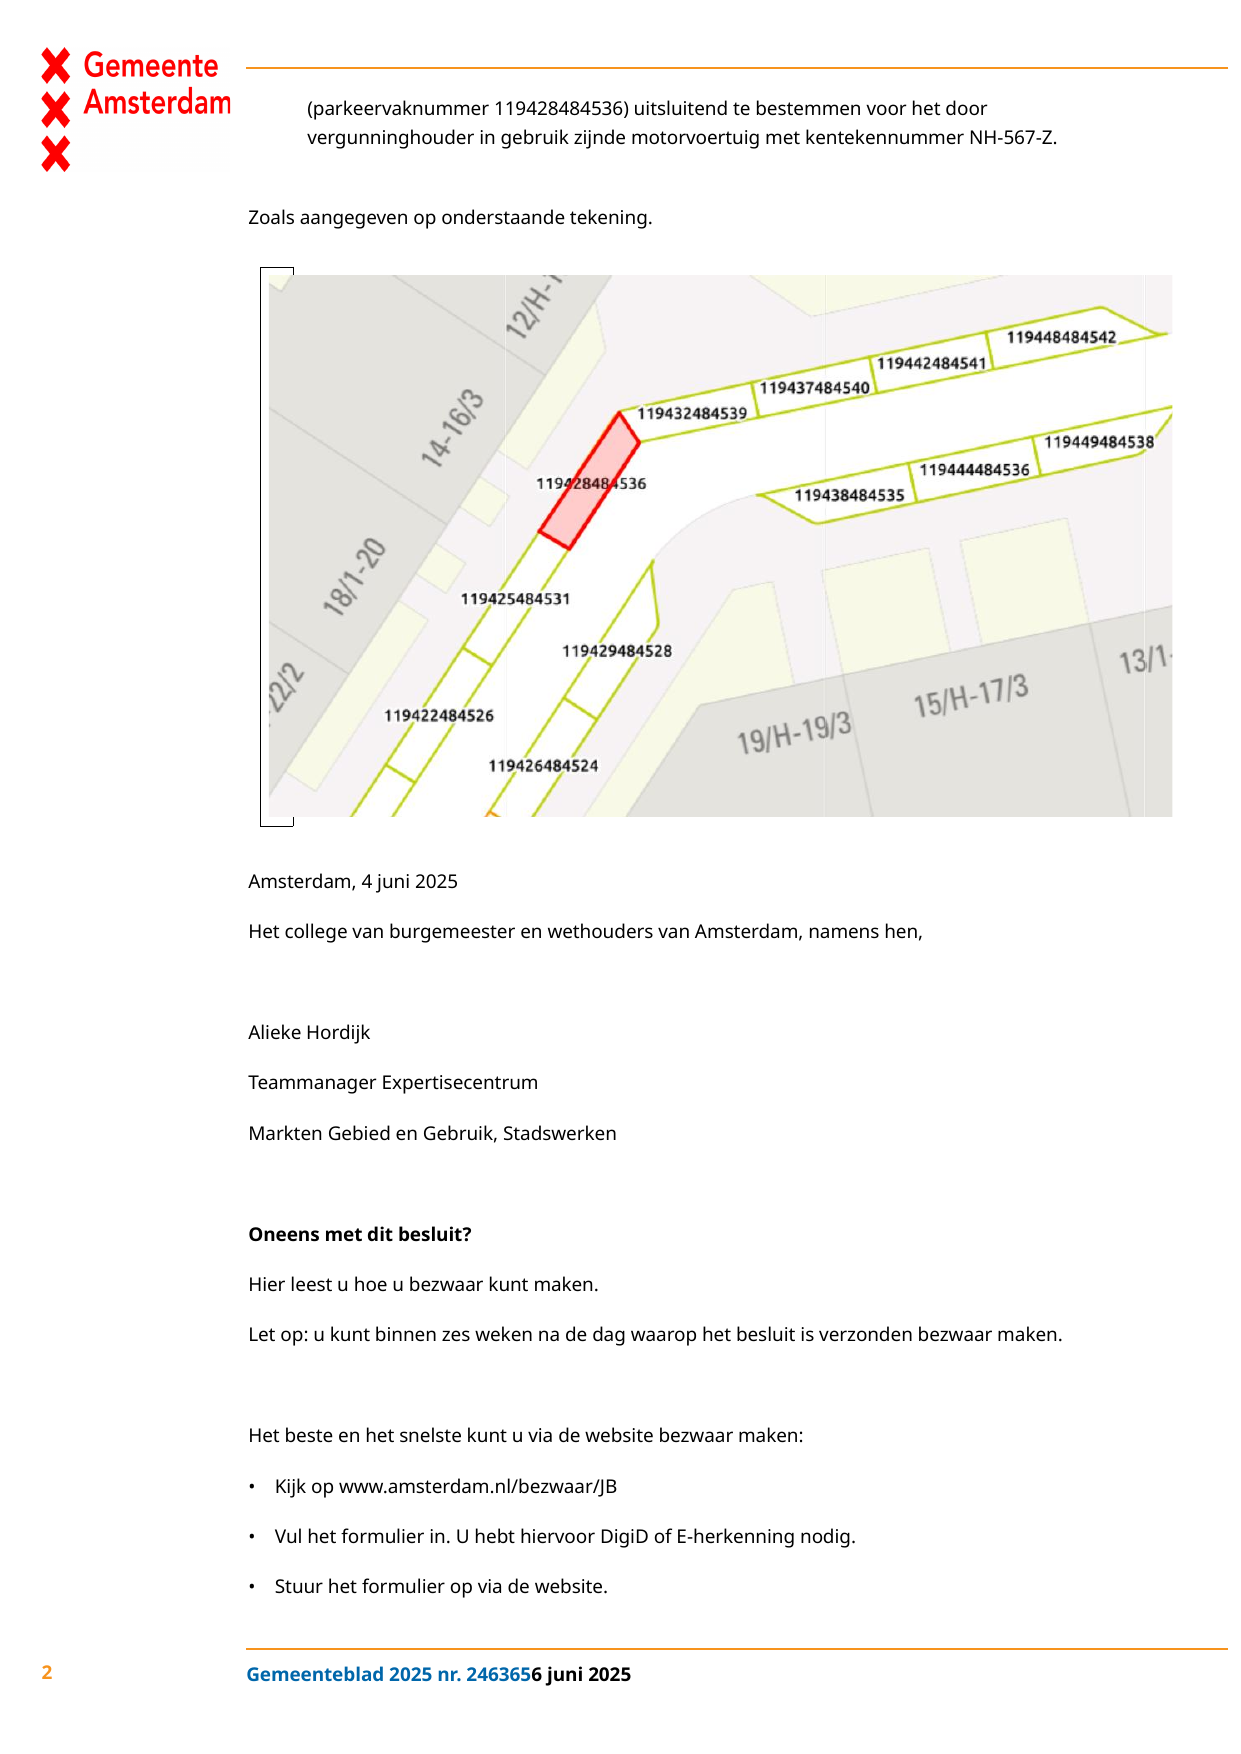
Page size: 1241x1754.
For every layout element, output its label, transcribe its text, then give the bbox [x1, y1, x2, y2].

text Het college van burgemeester en wethouders van Amsterdam, namens hen, [248, 918, 1152, 944]
picture [268, 275, 1173, 817]
text Teammanager Expertisecentrum [248, 1069, 1152, 1095]
text Amsterdam, 4 juni 2025 [248, 868, 1152, 893]
text Oneens met dit besluit? [248, 1221, 1152, 1246]
text • Vul het formulier in. U hebt hiervoor DigiD of E-herkenning nodig. [248, 1523, 1152, 1549]
picture [41, 47, 231, 172]
text • Stuur het formulier op via de website. [248, 1574, 1152, 1599]
text Het beste en het snelste kunt u via de website bezwaar maken: [248, 1422, 1152, 1448]
text Zoals aangegeven op onderstaande tekening. [248, 204, 1152, 230]
list (parkeervaknummer 119428484536) uitsluitend te bestemmen voor het door vergunninghouder in gebruik zijnde motorvoertuig met kentekennummer NH-567-Z. [248, 95, 1152, 150]
text Hier leest u hoe u bezwaar kunt maken. [248, 1271, 1152, 1297]
text • Kijk op www.amsterdam.nl/bezwaar/JB [248, 1473, 1152, 1498]
text Alieke Hordijk [248, 1019, 1152, 1045]
text Let op: u kunt binnen zes weken na de dag waarop het besluit is verzonden bezwaar maken. [248, 1322, 1152, 1347]
text Markten Gebied en Gebruik, Stadswerken [248, 1120, 1152, 1146]
